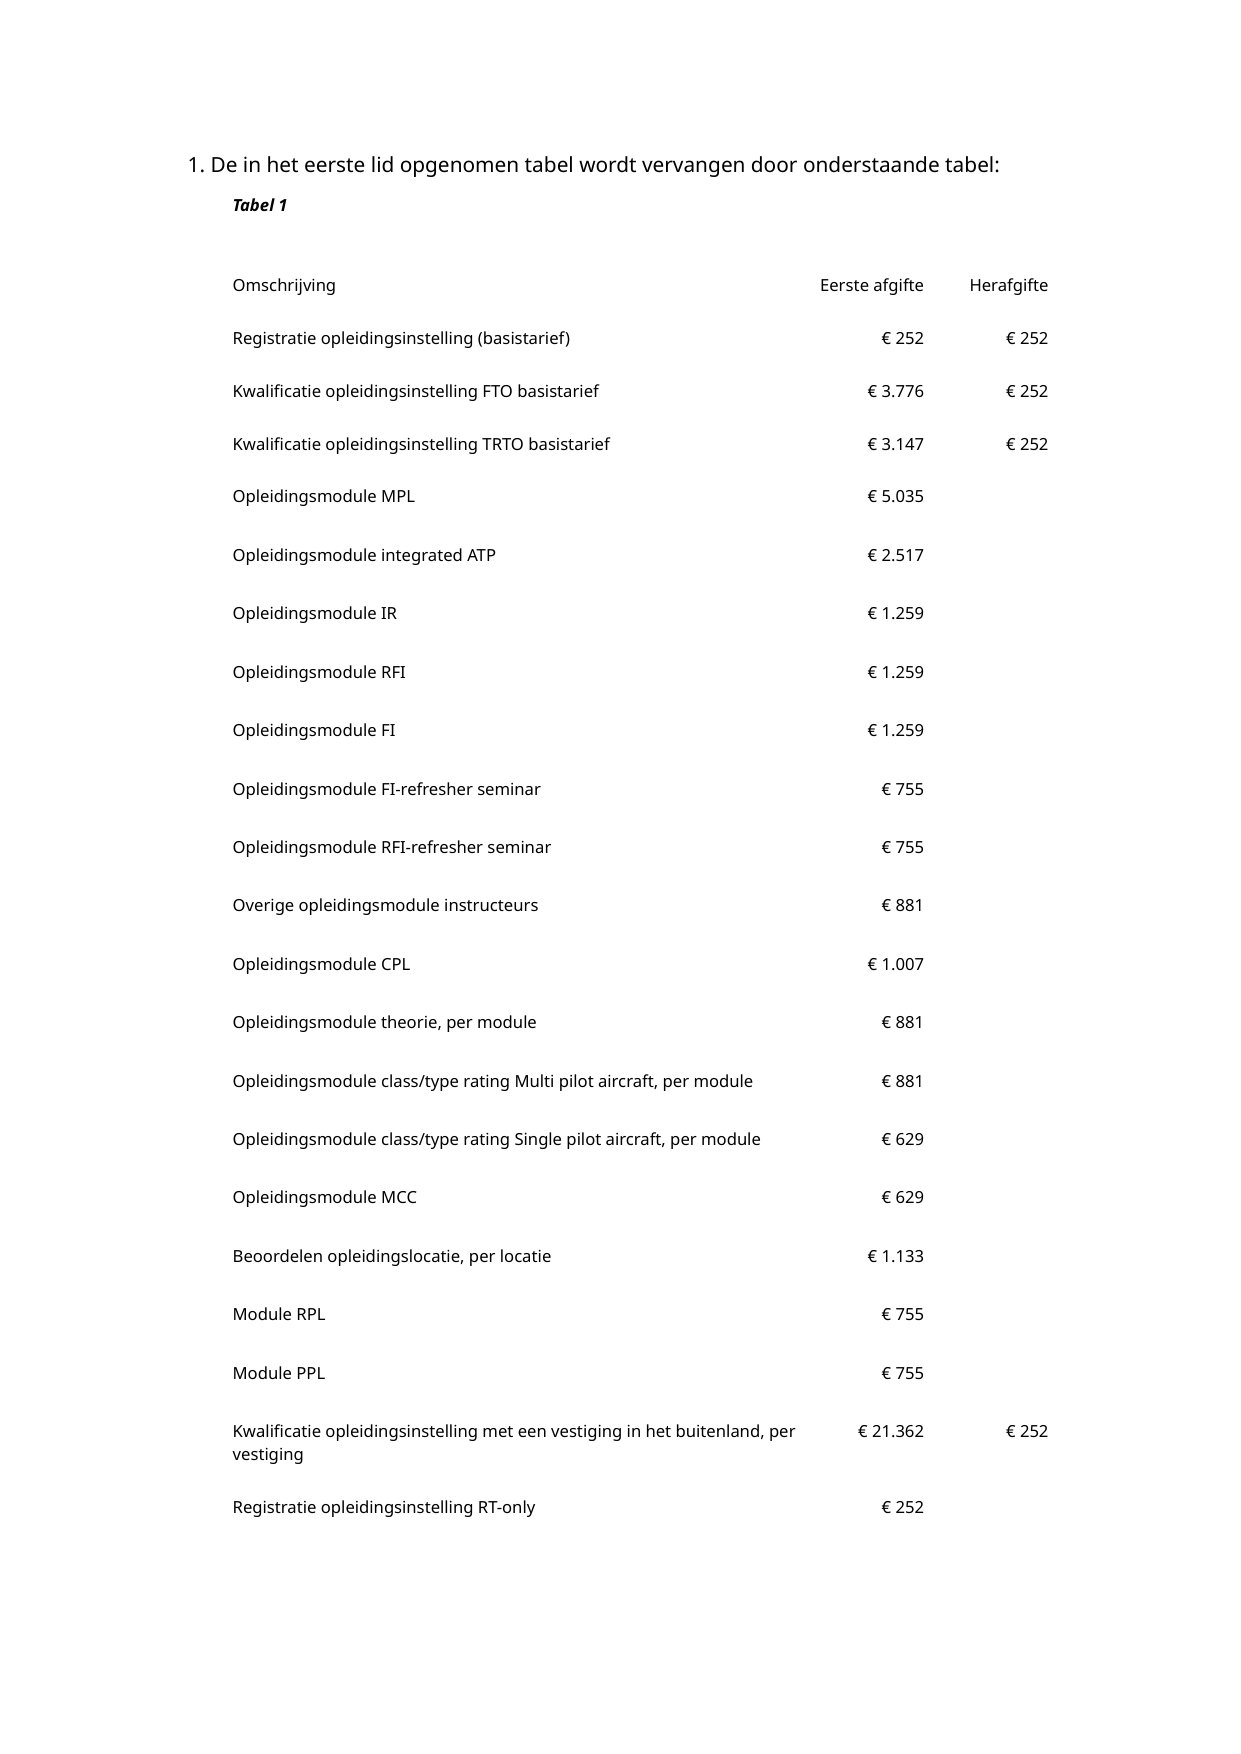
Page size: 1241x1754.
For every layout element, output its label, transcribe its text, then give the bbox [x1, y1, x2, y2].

table_cell Module PPL [233, 1361, 804, 1420]
table_cell € 1.133 [804, 1245, 928, 1303]
table_cell [928, 1361, 1053, 1420]
table_cell Opleidingsmodule RFI [233, 660, 804, 719]
table_cell € 629 [804, 1128, 928, 1186]
table_header Omschrijving [233, 274, 804, 327]
table_cell Opleidingsmodule class/type rating Multi pilot aircraft, per module [233, 1069, 804, 1128]
table_cell Opleidingsmodule MCC [233, 1186, 804, 1244]
table_cell € 629 [804, 1186, 928, 1244]
table_cell € 3.147 [804, 432, 928, 485]
table_cell [928, 1245, 1053, 1303]
table_cell [928, 836, 1053, 894]
table_cell € 3.776 [804, 380, 928, 432]
table_cell € 252 [804, 1495, 928, 1554]
table_cell € 755 [804, 777, 928, 836]
table_cell Module RPL [233, 1303, 804, 1361]
table_cell € 1.007 [804, 953, 928, 1011]
table_cell € 21.362 [804, 1420, 928, 1495]
table_cell [928, 660, 1053, 719]
table_cell Opleidingsmodule MPL [233, 485, 804, 543]
table_cell Opleidingsmodule CPL [233, 953, 804, 1011]
table_cell Opleidingsmodule class/type rating Single pilot aircraft, per module [233, 1128, 804, 1186]
table_cell € 2.517 [804, 543, 928, 602]
table_header Herafgifte [928, 274, 1053, 327]
table_cell Opleidingsmodule FI-refresher seminar [233, 777, 804, 836]
table_cell Opleidingsmodule RFI-refresher seminar [233, 836, 804, 894]
table_cell € 252 [928, 380, 1053, 432]
table_cell € 252 [804, 327, 928, 379]
table_cell € 252 [928, 432, 1053, 485]
table_cell [928, 777, 1053, 836]
table_cell [928, 894, 1053, 952]
table_cell [928, 1303, 1053, 1361]
table_cell € 1.259 [804, 660, 928, 719]
table_cell [928, 1495, 1053, 1554]
table_cell Beoordelen opleidingslocatie, per locatie [233, 1245, 804, 1303]
table_cell € 1.259 [804, 719, 928, 777]
table_header Eerste afgifte [804, 274, 928, 327]
table_cell [928, 1128, 1053, 1186]
table_cell Registratie opleidingsinstelling (basistarief) [233, 327, 804, 379]
table_cell Opleidingsmodule IR [233, 602, 804, 660]
table_cell Kwalificatie opleidingsinstelling met een vestiging in het buitenland, per vestiging [233, 1420, 804, 1495]
text Tabel 1 [232, 193, 1053, 216]
table_cell Opleidingsmodule integrated ATP [233, 543, 804, 602]
table_cell Kwalificatie opleidingsinstelling FTO basistarief [233, 380, 804, 432]
text 1. De in het eerste lid opgenomen tabel wordt vervangen door onderstaande tabel: [187, 150, 1053, 178]
table_cell [928, 485, 1053, 543]
table_cell € 755 [804, 836, 928, 894]
table_cell € 755 [804, 1303, 928, 1361]
table_cell € 252 [928, 1420, 1053, 1495]
table_cell [928, 719, 1053, 777]
table_cell Opleidingsmodule FI [233, 719, 804, 777]
table_cell € 1.259 [804, 602, 928, 660]
table_cell Kwalificatie opleidingsinstelling TRTO basistarief [233, 432, 804, 485]
table_cell € 881 [804, 894, 928, 952]
table_cell Opleidingsmodule theorie, per module [233, 1011, 804, 1069]
table_cell [928, 953, 1053, 1011]
table_cell [928, 543, 1053, 602]
table_cell Overige opleidingsmodule instructeurs [233, 894, 804, 952]
table_cell € 5.035 [804, 485, 928, 543]
table_cell [928, 1011, 1053, 1069]
table_cell € 755 [804, 1361, 928, 1420]
table_cell € 881 [804, 1011, 928, 1069]
table_cell € 252 [928, 327, 1053, 379]
table_cell [928, 1069, 1053, 1128]
table_cell [928, 1186, 1053, 1244]
table_cell Registratie opleidingsinstelling RT-only [233, 1495, 804, 1554]
table_cell € 881 [804, 1069, 928, 1128]
table_cell [928, 602, 1053, 660]
